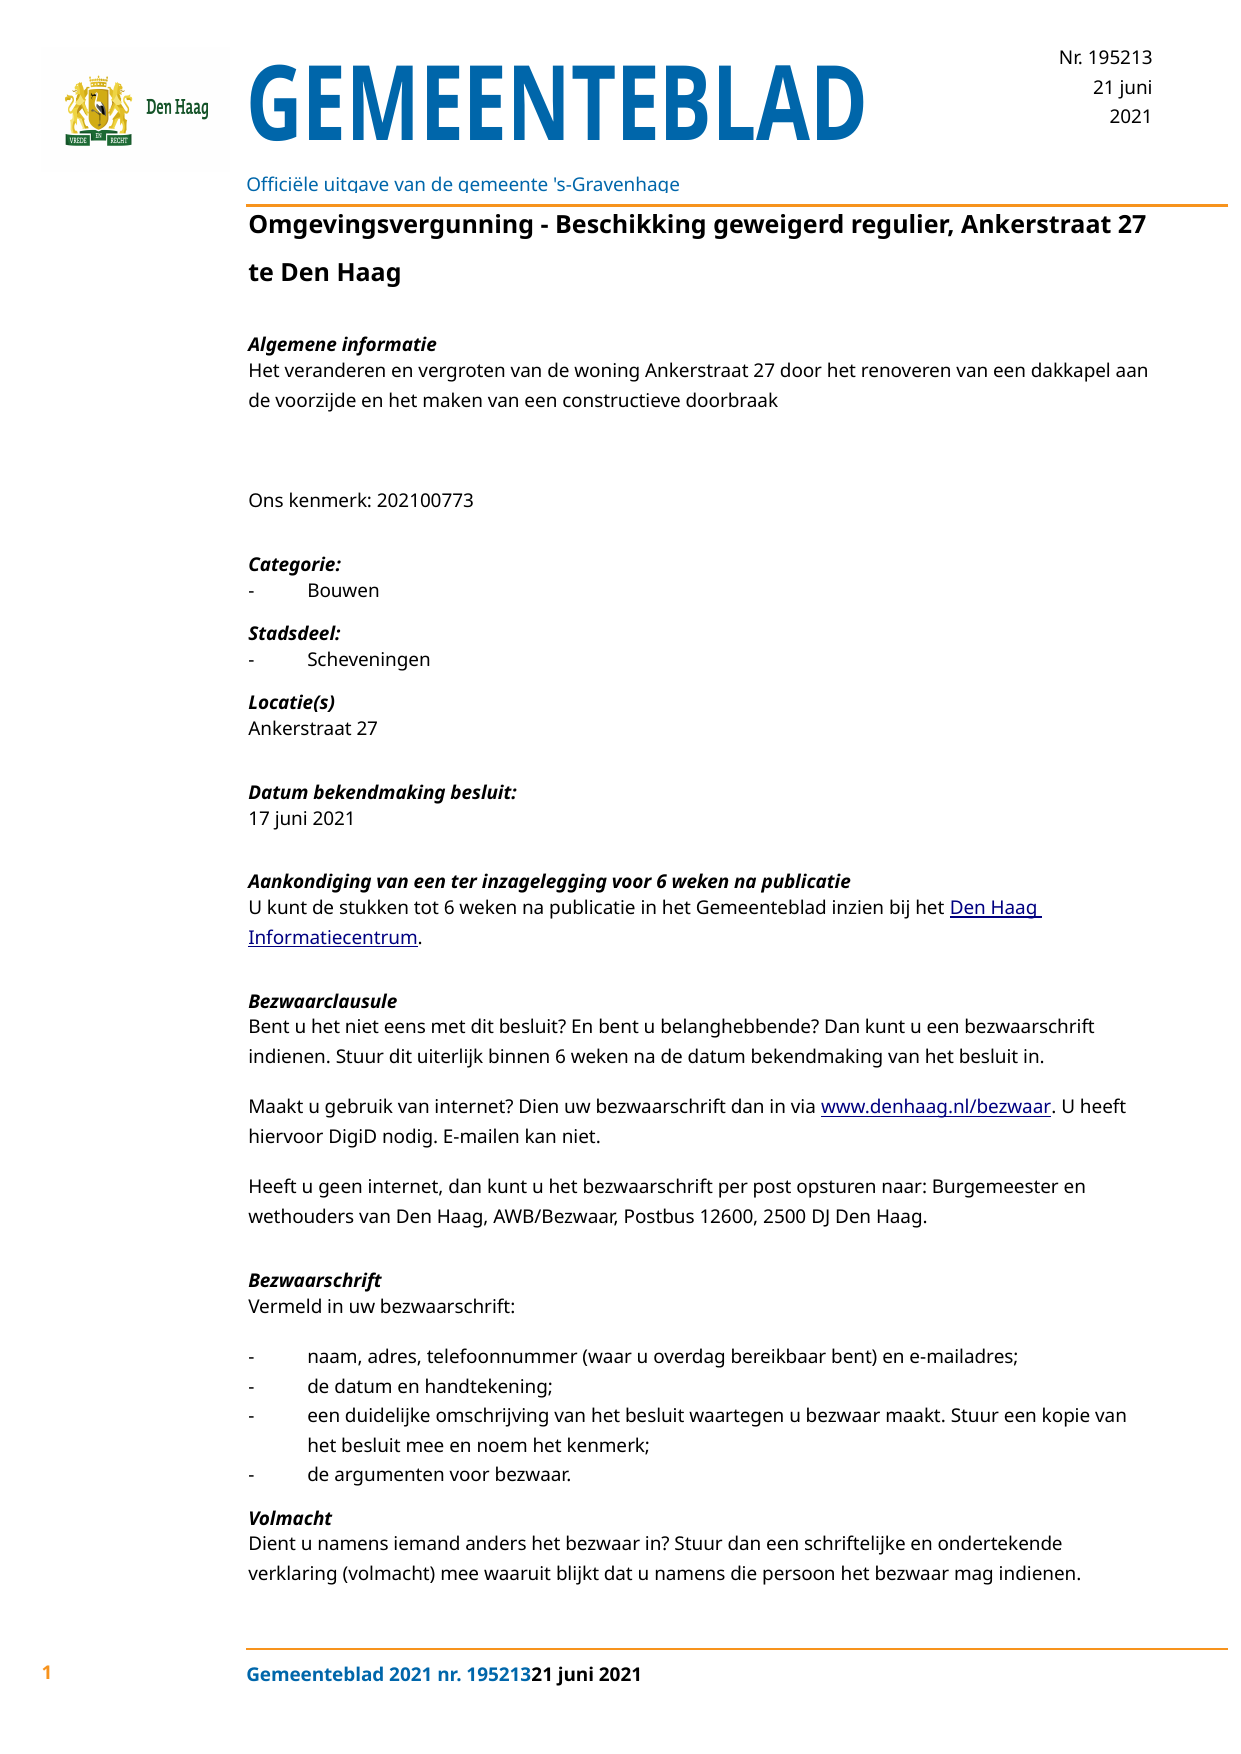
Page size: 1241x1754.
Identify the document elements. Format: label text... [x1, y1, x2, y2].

text Categorie: [248, 552, 1152, 577]
list een duidelijke omschrijving van het besluit waartegen u bezwaar maakt. Stuur een kopie van het besluit mee en noem het kenmerk; [248, 1402, 1152, 1458]
text Algemene informatie [248, 331, 1152, 357]
list de argumenten voor bezwaar. [248, 1462, 1152, 1487]
text 17 juni 2021 [248, 805, 1152, 830]
text Bezwaarschrift [248, 1267, 1152, 1293]
text Ankerstraat 27 [248, 715, 1152, 741]
text Omgevingsvergunning - Beschikking geweigerd regulier, Ankerstraat 27 te Den Haag [248, 207, 1152, 288]
list Scheveningen [248, 646, 1152, 672]
text Heeft u geen internet, dan kunt u het bezwaarschrift per post opsturen naar: Burgemeester en wethouders van Den Haag, AWB/Bezwaar, Postbus 12600, 2500 DJ Den Haag. [248, 1174, 1152, 1229]
text Maakt u gebruik van internet? Dien uw bezwaarschrift dan in via www.denhaag.nl/bezwaar. U heeft hiervoor DigiD nodig. E-mailen kan niet. [248, 1094, 1152, 1149]
text U kunt de stukken tot 6 weken na publicatie in het Gemeenteblad inzien bij het Den Haag Informatiecentrum. [248, 894, 1152, 950]
list Bouwen [248, 577, 1152, 603]
list de datum en handtekening; [248, 1373, 1152, 1399]
text Het veranderen en vergroten van de woning Ankerstraat 27 door het renoveren van een dakkapel aan de voorzijde en het maken van een constructieve doorbraak [248, 357, 1152, 412]
text Datum bekendmaking besluit: [248, 779, 1152, 805]
text Dient u namens iemand anders het bezwaar in? Stuur dan een schriftelijke en ondertekende verklaring (volmacht) mee waaruit blijkt dat u namens die persoon het bezwaar mag indienen. [248, 1531, 1152, 1586]
text Locatie(s) [248, 689, 1152, 715]
picture [41, 47, 231, 172]
text Stadsdeel: [248, 620, 1152, 646]
text Volmacht [248, 1505, 1152, 1531]
text Ons kenmerk: 202100773 [248, 488, 1152, 513]
text Bent u het niet eens met dit besluit? En bent u belanghebbende? Dan kunt u een bezwaarschrift indienen. Stuur dit uiterlijk binnen 6 weken na de datum bekendmaking van het besluit in. [248, 1014, 1152, 1069]
text Bezwaarclausule [248, 988, 1152, 1014]
text Vermeld in uw bezwaarschrift: [248, 1293, 1152, 1319]
text Aankondiging van een ter inzagelegging voor 6 weken na publicatie [248, 869, 1152, 894]
list naam, adres, telefoonnummer (waar u overdag bereikbaar bent) en e-mailadres; [248, 1343, 1152, 1369]
